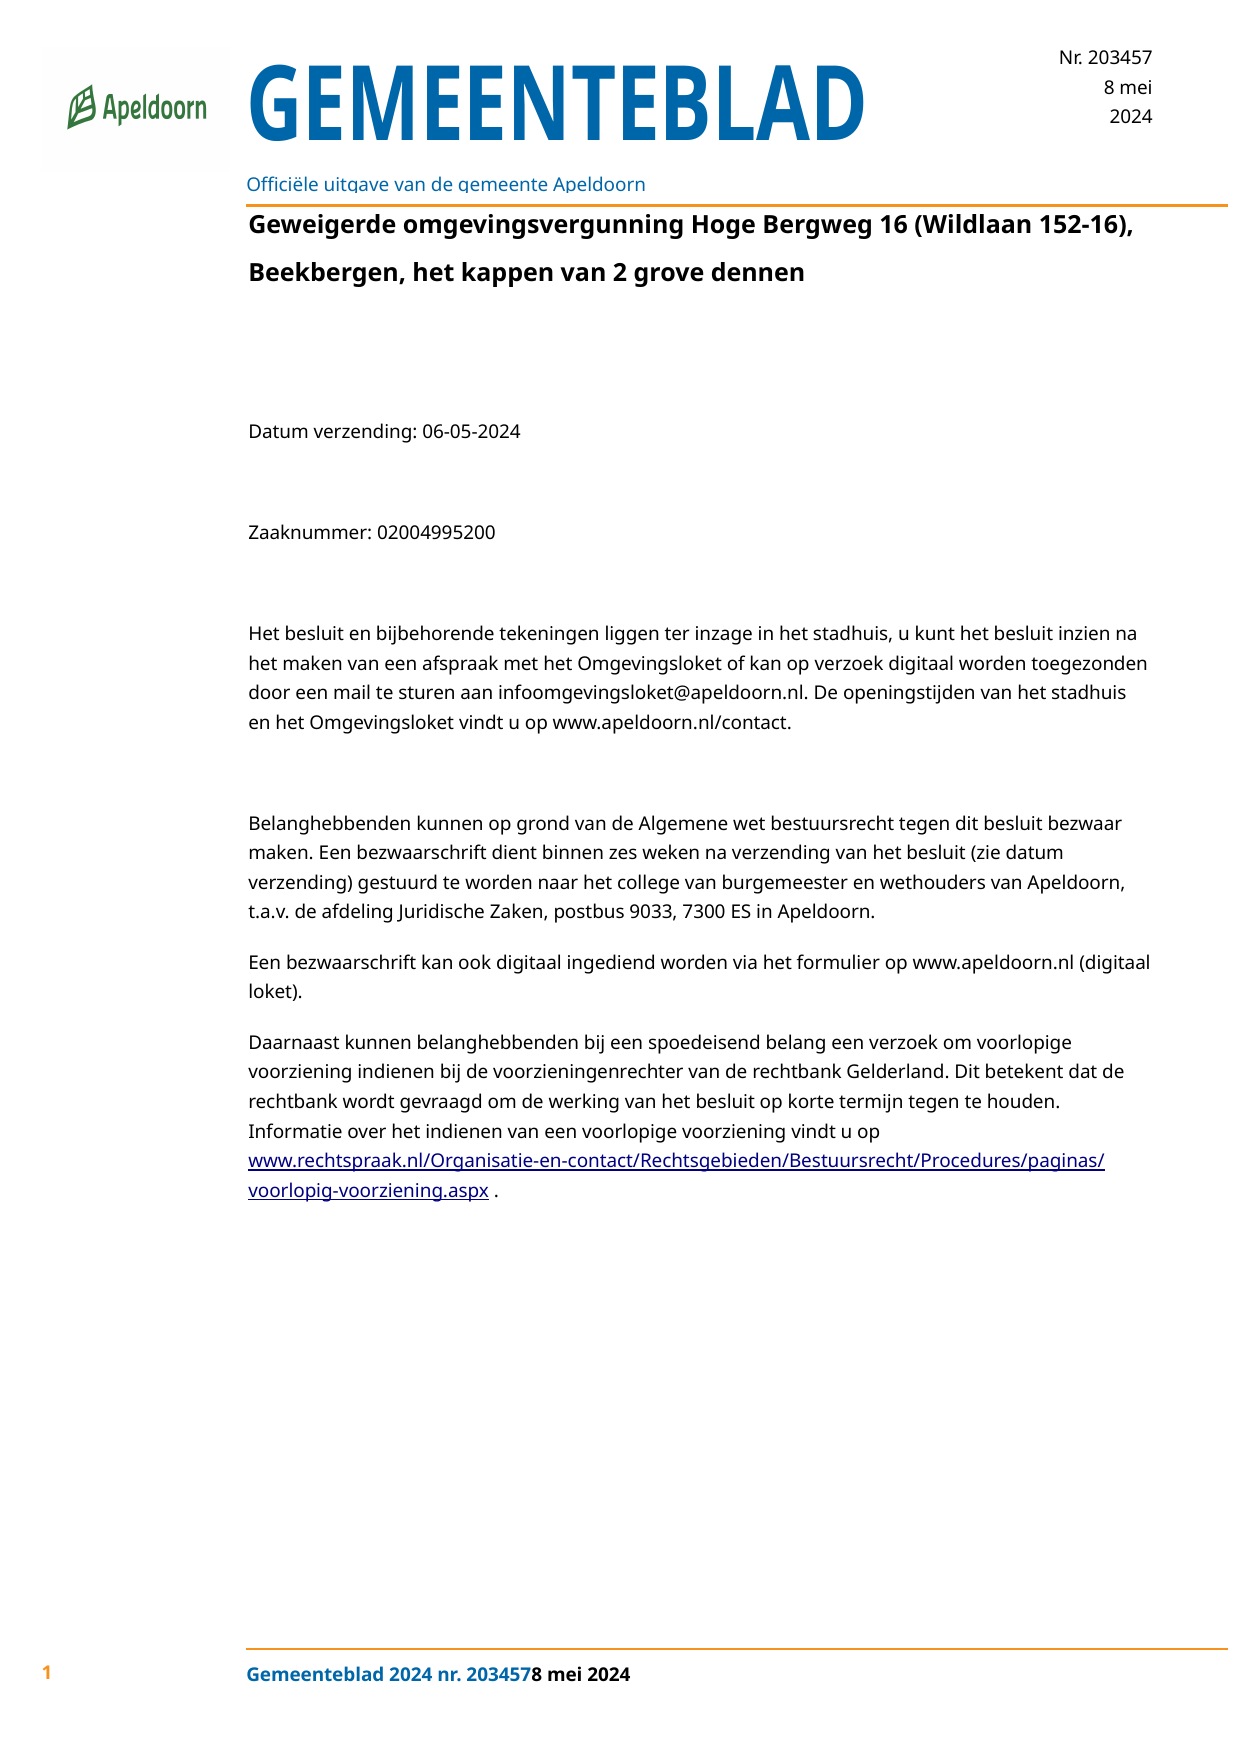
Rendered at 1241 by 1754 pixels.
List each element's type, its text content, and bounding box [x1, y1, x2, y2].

text Zaaknummer: 02004995200 [248, 519, 1152, 545]
text Daarnaast kunnen belanghebbenden bij een spoedeisend belang een verzoek om voorlopige voorziening indienen bij de voorzieningenrechter van de rechtbank Gelderland. Dit betekent dat de rechtbank wordt gevraagd om de werking van het besluit op korte termijn tegen te houden. Informatie over het indienen van een voorlopige voorziening vindt u op www.rechtspraak.nl/Organisatie-en-contact/Rechtsgebieden/Bestuursrecht/Procedures/paginas/voorlopig-voorziening.aspx . [248, 1029, 1152, 1203]
text Geweigerde omgevingsvergunning Hoge Bergweg 16 (Wildlaan 152-16), Beekbergen, het kappen van 2 grove dennen [248, 207, 1152, 288]
text Datum verzending: 06-05-2024 [248, 419, 1152, 444]
text Een bezwaarschrift kan ook digitaal ingediend worden via het formulier op www.apeldoorn.nl (digitaal loket). [248, 949, 1152, 1004]
picture [41, 47, 231, 172]
text Belanghebbenden kunnen op grond van de Algemene wet bestuursrecht tegen dit besluit bezwaar maken. Een bezwaarschrift dient binnen zes weken na verzending van het besluit (zie datum verzending) gestuurd te worden naar het college van burgemeester en wethouders van Apeldoorn, t.a.v. de afdeling Juridische Zaken, postbus 9033, 7300 ES in Apeldoorn. [248, 810, 1152, 924]
text Het besluit en bijbehorende tekeningen liggen ter inzage in het stadhuis, u kunt het besluit inzien na het maken van een afspraak met het Omgevingsloket of kan op verzoek digitaal worden toegezonden door een mail te sturen aan infoomgevingsloket@apeldoorn.nl. De openingstijden van het stadhuis en het Omgevingsloket vindt u op www.apeldoorn.nl/contact. [248, 620, 1152, 735]
